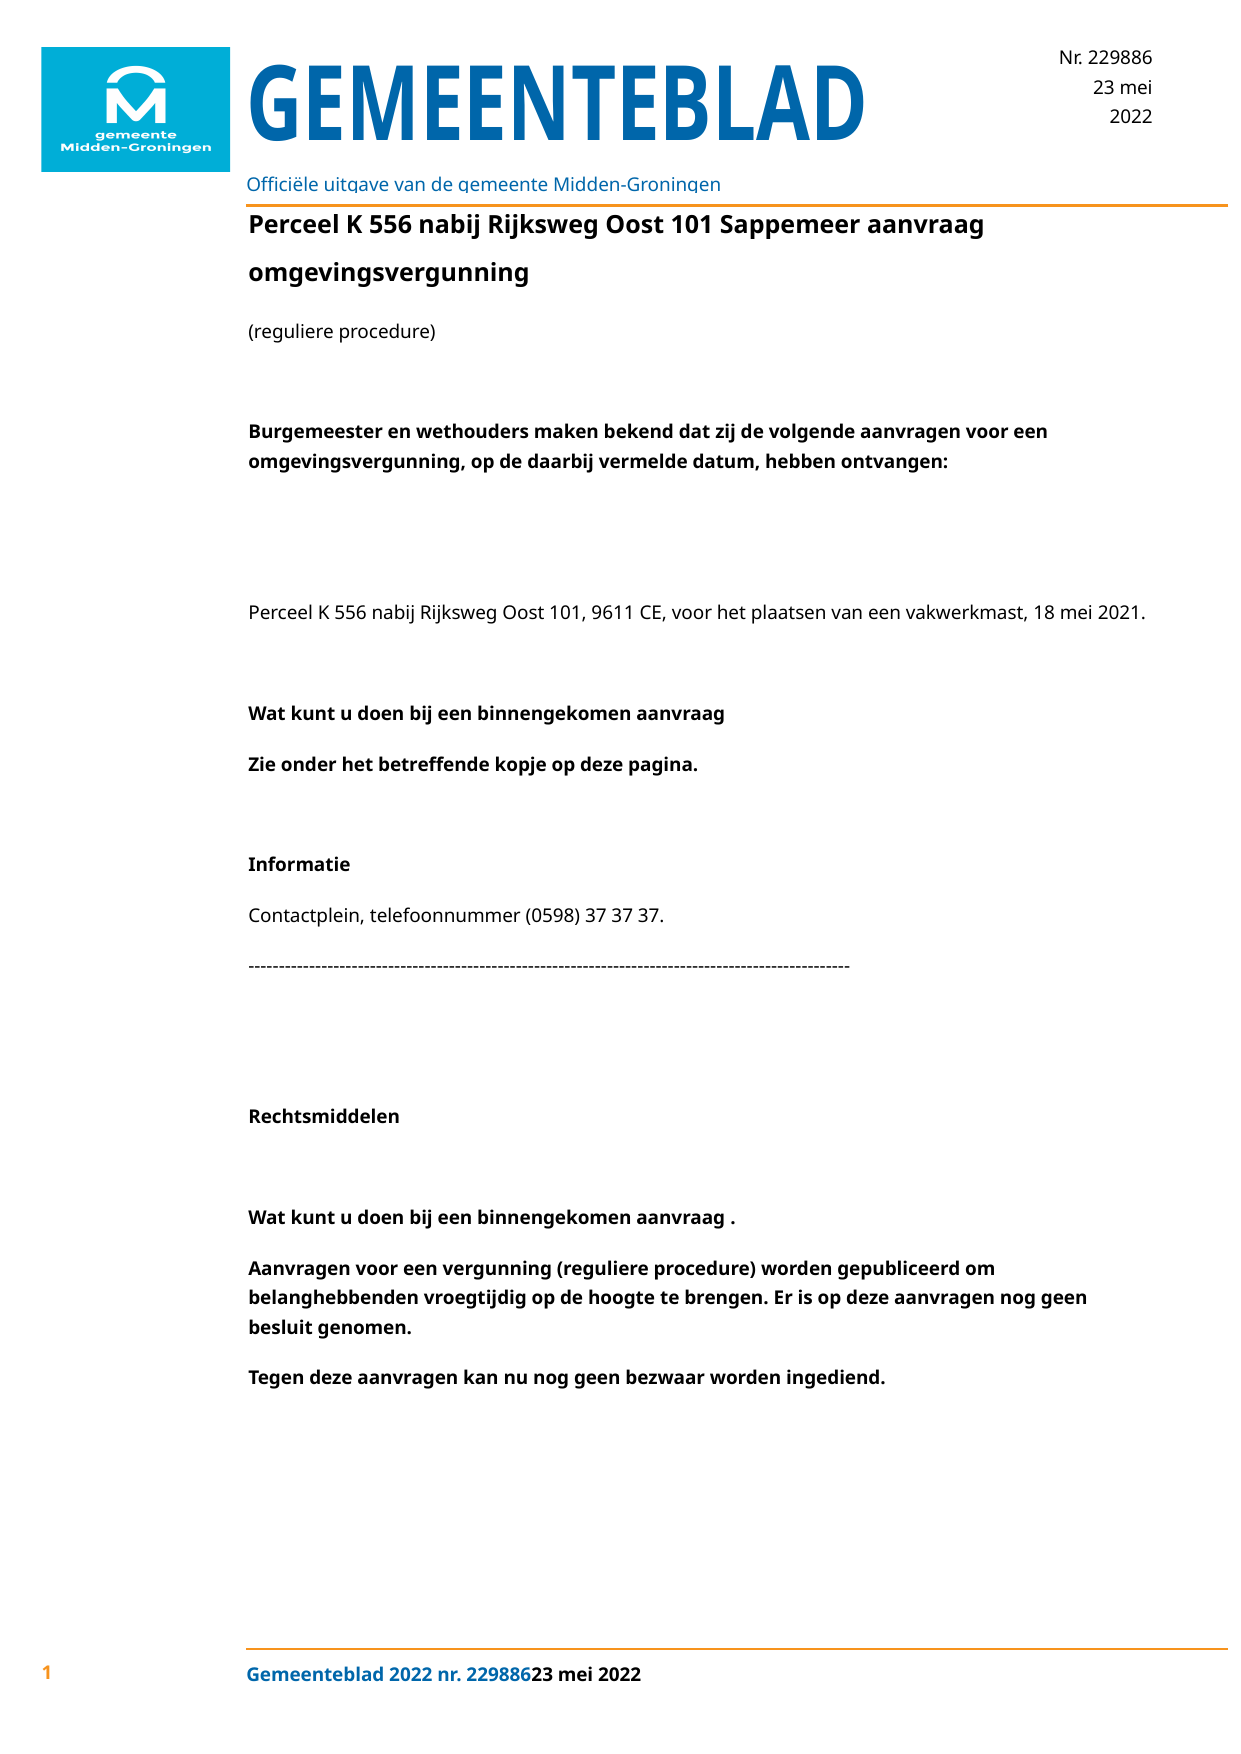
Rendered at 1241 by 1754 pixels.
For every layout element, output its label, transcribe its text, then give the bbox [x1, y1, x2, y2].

text Tegen deze aanvragen kan nu nog geen bezwaar worden ingediend. [248, 1364, 1152, 1390]
text Rechtsmiddelen [248, 1104, 1152, 1129]
picture [107, 89, 165, 122]
picture [184, 146, 190, 153]
text Wat kunt u doen bij een binnengekomen aanvraag [248, 700, 1152, 726]
text Contactplein, telefoonnummer (0598) 37 37 37. [248, 902, 1152, 928]
text Informatie [248, 852, 1152, 877]
text Wat kunt u doen bij een binnengekomen aanvraag . [248, 1204, 1152, 1230]
text Aanvragen voor een vergunning (reguliere procedure) worden gepubliceerd om belanghebbenden vroegtijdig op de hoogte te brengen. Er is op deze aanvragen nog geen besluit genomen. [248, 1255, 1152, 1340]
text Zie onder het betreffende kopje op deze pagina. [248, 751, 1152, 777]
text Perceel K 556 nabij Rijksweg Oost 101 Sappemeer aanvraag omgevingsvergunning [248, 207, 1152, 288]
text --------------------------------------------------------------------------------------------------- [248, 952, 1152, 978]
text (reguliere procedure) [248, 318, 1152, 344]
text Burgemeester en wethouders maken bekend dat zij de volgende aanvragen voor een omgevingsvergunning, op de daarbij vermelde datum, hebben ontvangen: [248, 419, 1152, 474]
text Perceel K 556 nabij Rijksweg Oost 101, 9611 CE, voor het plaatsen van een vakwerkmast, 18 mei 2021. [248, 599, 1152, 625]
picture [108, 66, 164, 82]
